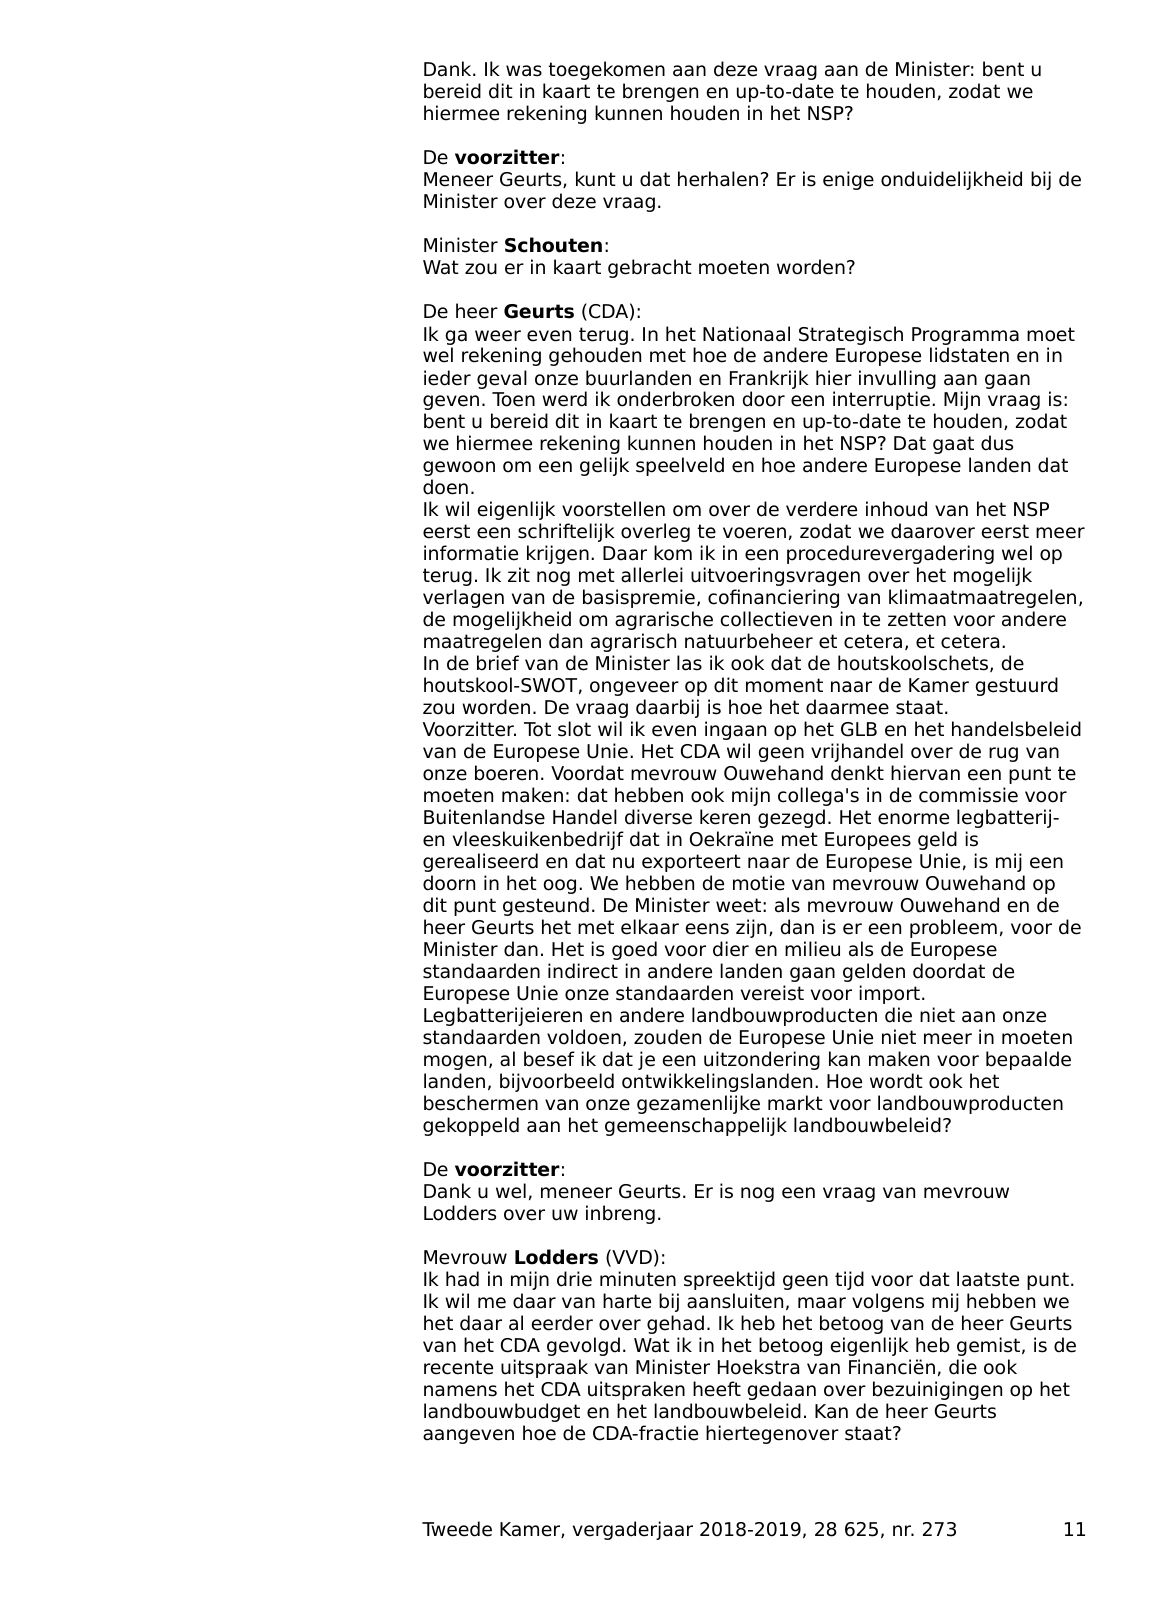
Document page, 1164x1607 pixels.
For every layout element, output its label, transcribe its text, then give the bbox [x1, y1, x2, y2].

text Minister Schouten: [422, 235, 1087, 257]
text De heer Geurts (CDA): [422, 301, 1087, 323]
text Ik had in mijn drie minuten spreektijd geen tijd voor dat laatste punt. Ik wil me daar van harte bij aansluiten, maar volgens mij hebben we het daar al eerder over gehad. Ik heb het betoog van de heer Geurts van het CDA gevolgd. Wat ik in het betoog eigenlijk heb gemist, is de recente uitspraak van Minister Hoekstra van Financiën, die ook namens het CDA uitspraken heeft gedaan over bezuinigingen op het landbouwbudget en het landbouwbeleid. Kan de heer Geurts aangeven hoe de CDA-fractie hiertegenover staat? [422, 1269, 1087, 1445]
text Ik ga weer even terug. In het Nationaal Strategisch Programma moet wel rekening gehouden met hoe de andere Europese lidstaten en in ieder geval onze buurlanden en Frankrijk hier invulling aan gaan geven. Toen werd ik onderbroken door een interruptie. Mijn vraag is: bent u bereid dit in kaart te brengen en up-to-date te houden, zodat we hiermee rekening kunnen houden in het NSP? Dat gaat dus gewoon om een gelijk speelveld en hoe andere Europese landen dat doen. [422, 323, 1087, 499]
text Voorzitter. Tot slot wil ik even ingaan op het GLB en het handelsbeleid van de Europese Unie. Het CDA wil geen vrijhandel over de rug van onze boeren. Voordat mevrouw Ouwehand denkt hiervan een punt te moeten maken: dat hebben ook mijn collega's in de commissie voor Buitenlandse Handel diverse keren gezegd. Het enorme legbatterij- en vleeskuikenbedrijf dat in Oekraïne met Europees geld is gerealiseerd en dat nu exporteert naar de Europese Unie, is mij een doorn in het oog. We hebben de motie van mevrouw Ouwehand op dit punt gesteund. De Minister weet: als mevrouw Ouwehand en de heer Geurts het met elkaar eens zijn, dan is er een probleem, voor de Minister dan. Het is goed voor dier en milieu als de Europese standaarden indirect in andere landen gaan gelden doordat de Europese Unie onze standaarden vereist voor import. Legbatterijeieren en andere landbouwproducten die niet aan onze standaarden voldoen, zouden de Europese Unie niet meer in moeten mogen, al besef ik dat je een uitzondering kan maken voor bepaalde landen, bijvoorbeeld ontwikkelingslanden. Hoe wordt ook het beschermen van onze gezamenlijke markt voor landbouwproducten gekoppeld aan het gemeenschappelijk landbouwbeleid? [422, 719, 1087, 1137]
text Mevrouw Lodders (VVD): [422, 1247, 1087, 1269]
text In de brief van de Minister las ik ook dat de houtskoolschets, de houtskool-SWOT, ongeveer op dit moment naar de Kamer gestuurd zou worden. De vraag daarbij is hoe het daarmee staat. [422, 653, 1087, 719]
text Wat zou er in kaart gebracht moeten worden? [422, 257, 1087, 279]
text De voorzitter: [422, 147, 1087, 169]
text Dank. Ik was toegekomen aan deze vraag aan de Minister: bent u bereid dit in kaart te brengen en up-to-date te houden, zodat we hiermee rekening kunnen houden in het NSP? [422, 59, 1087, 125]
text Dank u wel, meneer Geurts. Er is nog een vraag van mevrouw Lodders over uw inbreng. [422, 1181, 1087, 1225]
text Ik wil eigenlijk voorstellen om over de verdere inhoud van het NSP eerst een schriftelijk overleg te voeren, zodat we daarover eerst meer informatie krijgen. Daar kom ik in een procedurevergadering wel op terug. Ik zit nog met allerlei uitvoeringsvragen over het mogelijk verlagen van de basispremie, cofinanciering van klimaatmaatregelen, de mogelijkheid om agrarische collectieven in te zetten voor andere maatregelen dan agrarisch natuurbeheer et cetera, et cetera. [422, 499, 1087, 653]
text Meneer Geurts, kunt u dat herhalen? Er is enige onduidelijkheid bij de Minister over deze vraag. [422, 169, 1087, 213]
text De voorzitter: [422, 1159, 1087, 1181]
